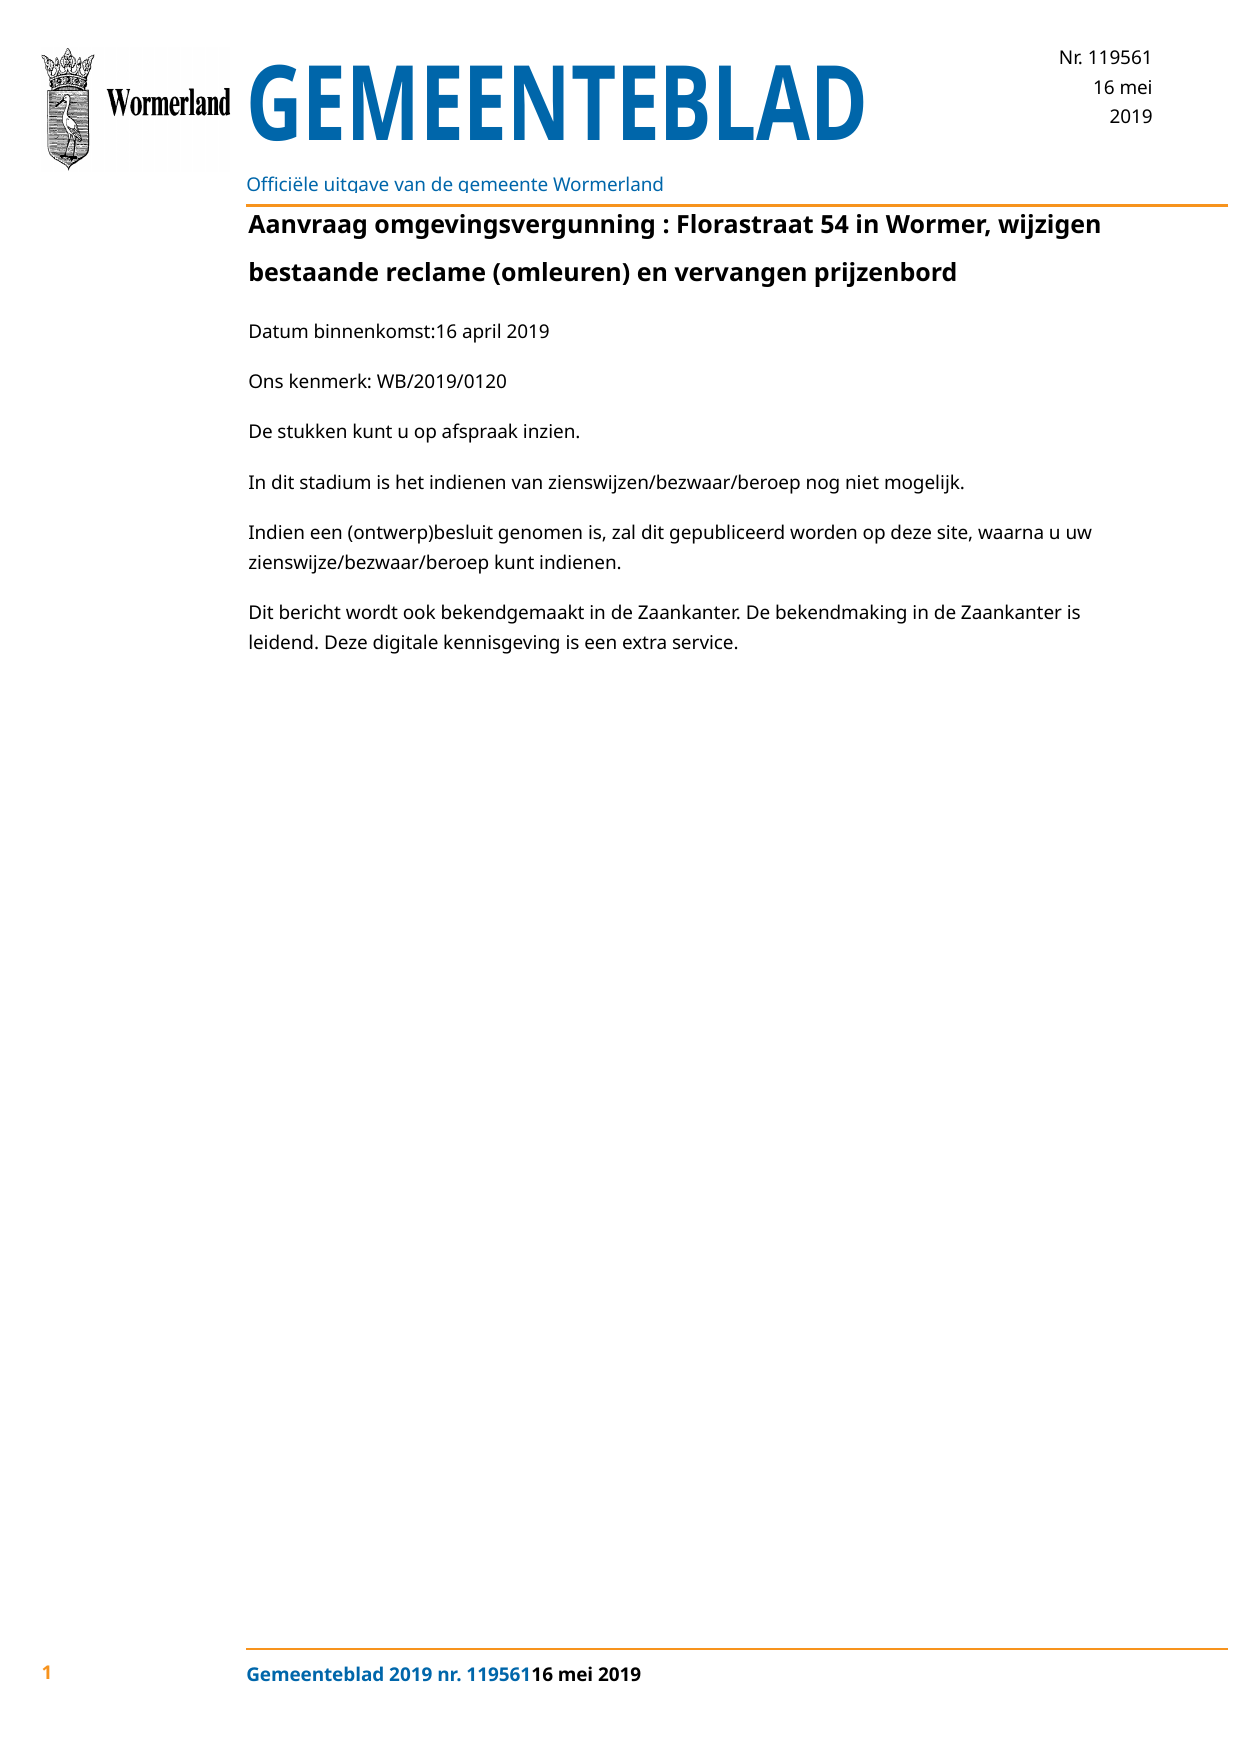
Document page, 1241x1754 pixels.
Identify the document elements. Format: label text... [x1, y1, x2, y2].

text Indien een (ontwerp)besluit genomen is, zal dit gepubliceerd worden op deze site, waarna u uw zienswijze/bezwaar/beroep kunt indienen. [248, 519, 1152, 575]
text Ons kenmerk: WB/2019/0120 [248, 368, 1152, 394]
text Dit bericht wordt ook bekendgemaakt in de Zaankanter. De bekendmaking in de Zaankanter is leidend. Deze digitale kennisgeving is een extra service. [248, 599, 1152, 655]
text Aanvraag omgevingsvergunning : Florastraat 54 in Wormer, wijzigen bestaande reclame (omleuren) en vervangen prijzenbord [248, 207, 1152, 288]
picture [41, 47, 231, 172]
text De stukken kunt u op afspraak inzien. [248, 419, 1152, 444]
text Datum binnenkomst:16 april 2019 [248, 318, 1152, 344]
text In dit stadium is het indienen van zienswijzen/bezwaar/beroep nog niet mogelijk. [248, 469, 1152, 495]
